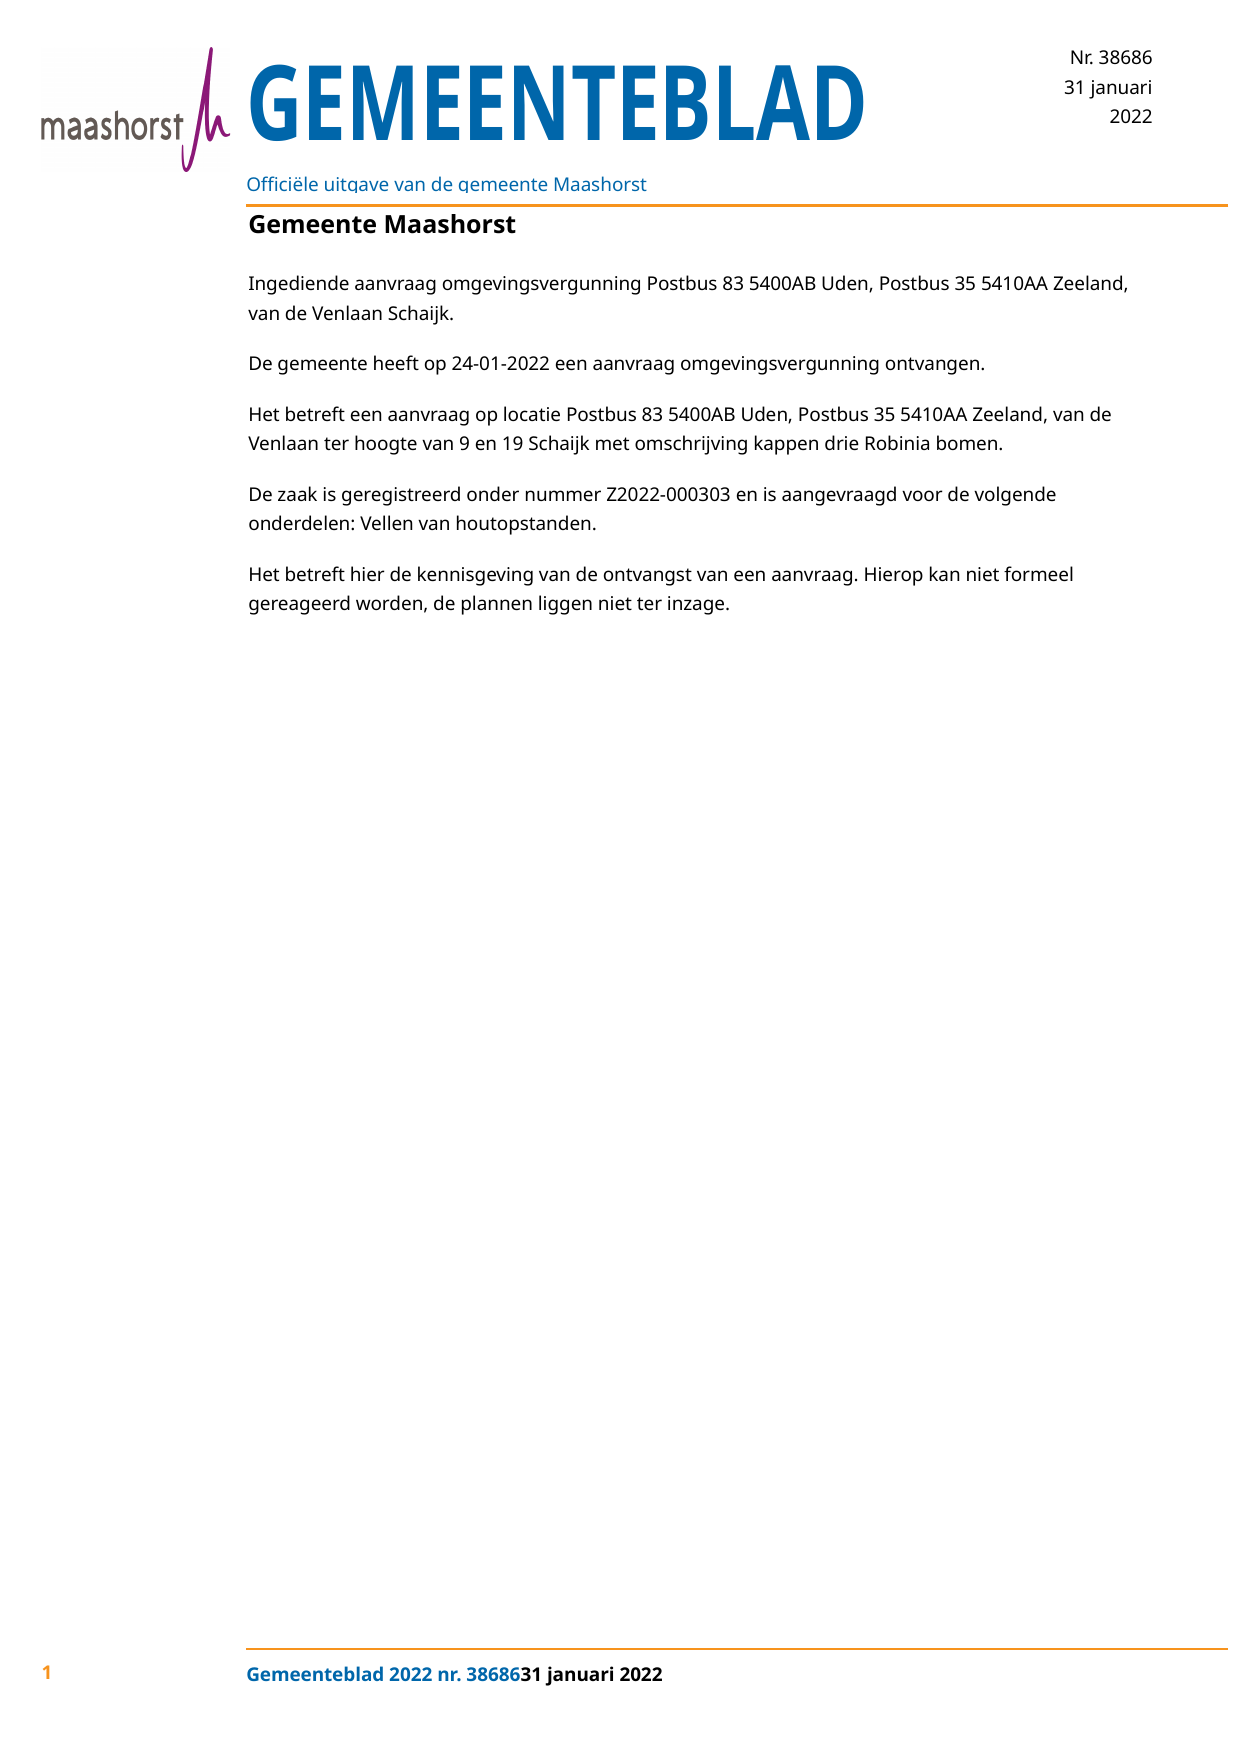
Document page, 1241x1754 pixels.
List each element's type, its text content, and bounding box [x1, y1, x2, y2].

text Ingediende aanvraag omgevingsvergunning Postbus 83 5400AB Uden, Postbus 35 5410AA Zeeland, van de Venlaan Schaijk. [248, 270, 1152, 326]
picture [41, 47, 231, 172]
text Het betreft een aanvraag op locatie Postbus 83 5400AB Uden, Postbus 35 5410AA Zeeland, van de Venlaan ter hoogte van 9 en 19 Schaijk met omschrijving kappen drie Robinia bomen. [248, 401, 1152, 456]
text De gemeente heeft op 24-01-2022 een aanvraag omgevingsvergunning ontvangen. [248, 350, 1152, 376]
text De zaak is geregistreerd onder nummer Z2022-000303 en is aangevraagd voor de volgende onderdelen: Vellen van houtopstanden. [248, 481, 1152, 536]
text Gemeente Maashorst [248, 207, 1152, 241]
text Het betreft hier de kennisgeving van de ontvangst van een aanvraag. Hierop kan niet formeel gereageerd worden, de plannen liggen niet ter inzage. [248, 561, 1152, 616]
